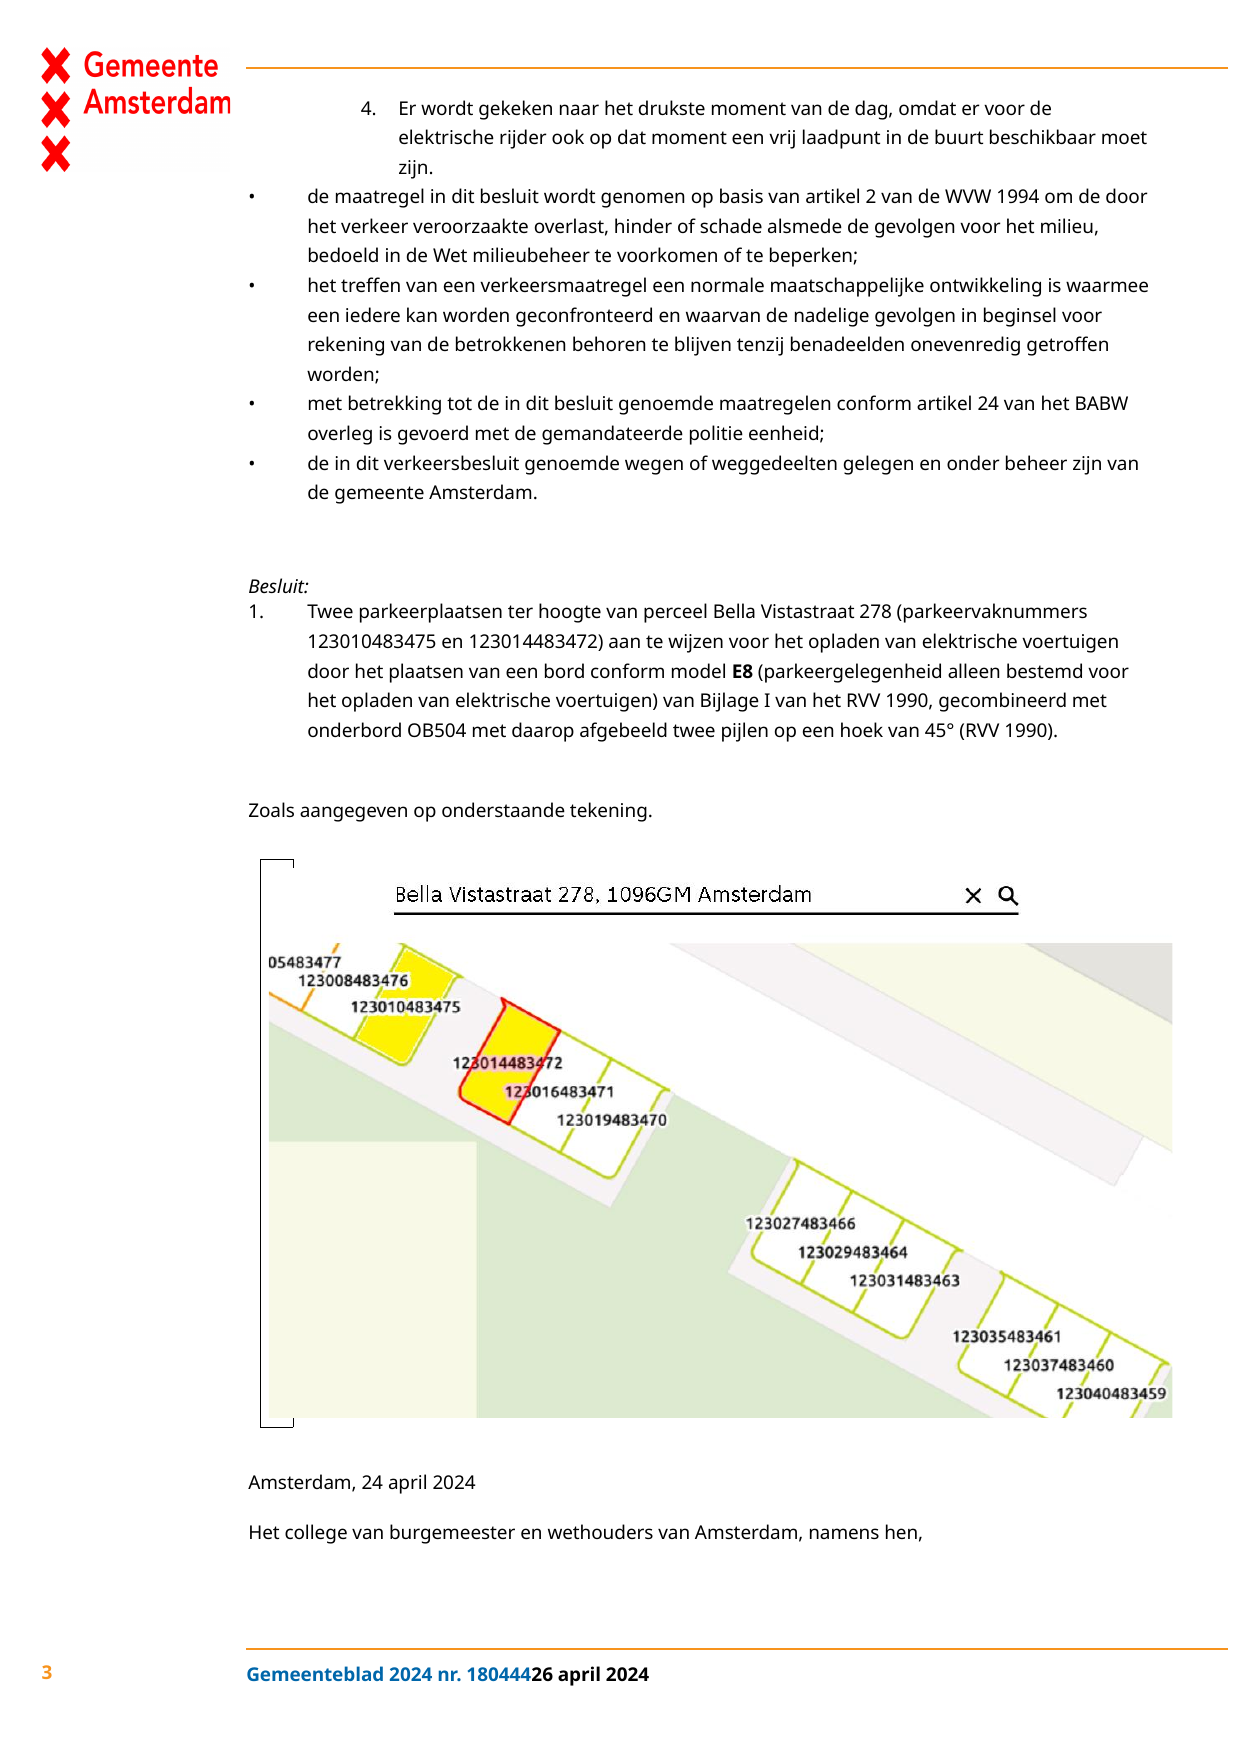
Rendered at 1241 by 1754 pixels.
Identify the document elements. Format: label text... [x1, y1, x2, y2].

picture [41, 47, 231, 172]
list Twee parkeerplaatsen ter hoogte van perceel Bella Vistastraat 278 (parkeervaknummers 123010483475 en 123014483472) aan te wijzen voor het opladen van elektrische voertuigen door het plaatsen van een bord conform model E8 (parkeergelegenheid alleen bestemd voor het opladen van elektrische voertuigen) van Bijlage I van het RVV 1990, gecombineerd met onderbord OB504 met daarop afgebeeld twee pijlen op een hoek van 45° (RVV 1990). [248, 599, 1152, 743]
list de in dit verkeersbesluit genoemde wegen of weggedeelten gelegen en onder beheer zijn van de gemeente Amsterdam. [248, 450, 1152, 505]
text Zoals aangegeven op onderstaande tekening. [248, 797, 1152, 823]
list het treffen van een verkeersmaatregel een normale maatschappelijke ontwikkeling is waarmee een iedere kan worden geconfronteerd en waarvan de nadelige gevolgen in beginsel voor rekening van de betrokkenen behoren te blijven tenzij benadeelden onevenredig getroffen worden; [248, 272, 1152, 387]
list de maatregel in dit besluit wordt genomen op basis van artikel 2 van de WVW 1994 om de door het verkeer veroorzaakte overlast, hinder of schade alsmede de gevolgen voor het milieu, bedoeld in de Wet milieubeheer te voorkomen of te beperken; [248, 183, 1152, 268]
picture [268, 868, 1173, 1418]
list met betrekking tot de in dit besluit genoemde maatregelen conform artikel 24 van het BABW overleg is gevoerd met de gemandateerde politie eenheid; [248, 391, 1152, 446]
text Amsterdam, 24 april 2024 [248, 1469, 1152, 1494]
text Het college van burgemeester en wethouders van Amsterdam, namens hen, [248, 1519, 1152, 1545]
text Besluit: [248, 573, 1152, 599]
list Er wordt gekeken naar het drukste moment van de dag, omdat er voor de elektrische rijder ook op dat moment een vrij laadpunt in de buurt beschikbaar moet zijn. [361, 95, 1152, 180]
